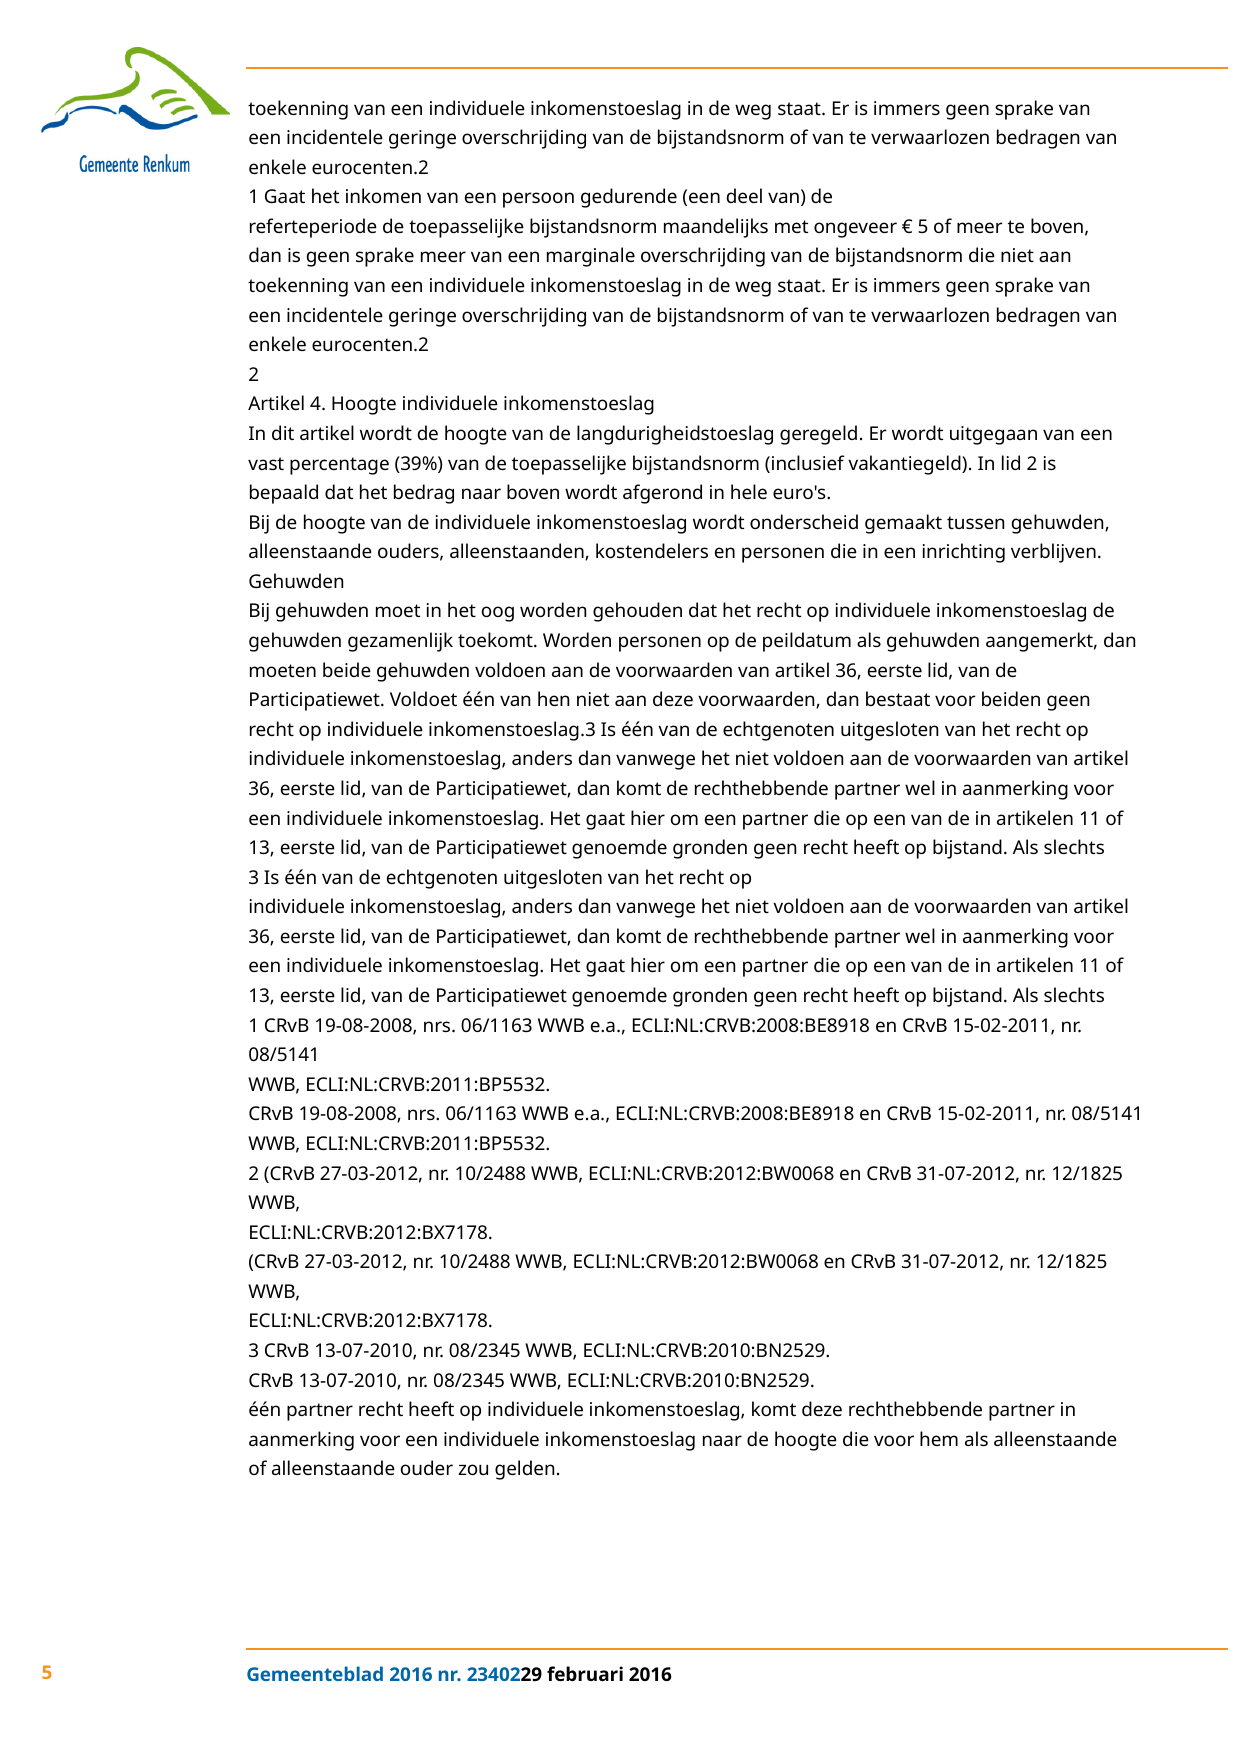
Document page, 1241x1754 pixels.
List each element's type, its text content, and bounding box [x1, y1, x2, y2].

text (CRvB 27-03-2012, nr. 10/2488 WWB, ECLI:NL:CRVB:2012:BW0068 en CRvB 31-07-2012, nr. 12/1825 WWB, [248, 1248, 1152, 1304]
text vast percentage (39%) van de toepasselijke bijstandsnorm (inclusief vakantiegeld). In lid 2 is [248, 450, 1152, 476]
text 2 (CRvB 27-03-2012, nr. 10/2488 WWB, ECLI:NL:CRVB:2012:BW0068 en CRvB 31-07-2012, nr. 12/1825 WWB, [248, 1160, 1152, 1215]
text 3 Is één van de echtgenoten uitgesloten van het recht op [248, 864, 1152, 890]
text 36, eerste lid, van de Participatiewet, dan komt de rechthebbende partner wel in aanmerking voor [248, 923, 1152, 949]
text een incidentele geringe overschrijding van de bijstandsnorm of van te verwaarlozen bedragen van [248, 302, 1152, 328]
text 3 CRvB 13-07-2010, nr. 08/2345 WWB, ECLI:NL:CRVB:2010:BN2529. [248, 1337, 1152, 1363]
text In dit artikel wordt de hoogte van de langdurigheidstoeslag geregeld. Er wordt uitgegaan van een [248, 420, 1152, 446]
text alleenstaande ouders, alleenstaanden, kostendelers en personen die in een inrichting verblijven. [248, 538, 1152, 564]
text een individuele inkomenstoeslag. Het gaat hier om een partner die op een van de in artikelen 11 of [248, 953, 1152, 978]
text bepaald dat het bedrag naar boven wordt afgerond in hele euro's. [248, 479, 1152, 505]
text CRvB 19-08-2008, nrs. 06/1163 WWB e.a., ECLI:NL:CRVB:2008:BE8918 en CRvB 15-02-2011, nr. 08/5141 [248, 1101, 1152, 1126]
text gehuwden gezamenlijk toekomt. Worden personen op de peildatum als gehuwden aangemerkt, dan [248, 627, 1152, 653]
text toekenning van een individuele inkomenstoeslag in de weg staat. Er is immers geen sprake van [248, 272, 1152, 298]
text moeten beide gehuwden voldoen aan de voorwaarden van artikel 36, eerste lid, van de [248, 657, 1152, 683]
text recht op individuele inkomenstoeslag.3 Is één van de echtgenoten uitgesloten van het recht op [248, 716, 1152, 742]
text 1 Gaat het inkomen van een persoon gedurende (een deel van) de [248, 183, 1152, 209]
text Bij gehuwden moet in het oog worden gehouden dat het recht op individuele inkomenstoeslag de [248, 598, 1152, 623]
text WWB, ECLI:NL:CRVB:2011:BP5532. [248, 1130, 1152, 1156]
text 13, eerste lid, van de Participatiewet genoemde gronden geen recht heeft op bijstand. Als slechts [248, 834, 1152, 860]
text ECLI:NL:CRVB:2012:BX7178. [248, 1308, 1152, 1333]
text toekenning van een individuele inkomenstoeslag in de weg staat. Er is immers geen sprake van [248, 95, 1152, 121]
text Gehuwden [248, 568, 1152, 594]
text of alleenstaande ouder zou gelden. [248, 1456, 1152, 1481]
text individuele inkomenstoeslag, anders dan vanwege het niet voldoen aan de voorwaarden van artikel [248, 746, 1152, 771]
text een incidentele geringe overschrijding van de bijstandsnorm of van te verwaarlozen bedragen van [248, 124, 1152, 150]
text individuele inkomenstoeslag, anders dan vanwege het niet voldoen aan de voorwaarden van artikel [248, 893, 1152, 919]
text 1 CRvB 19-08-2008, nrs. 06/1163 WWB e.a., ECLI:NL:CRVB:2008:BE8918 en CRvB 15-02-2011, nr. 08/5141 [248, 1012, 1152, 1067]
picture [41, 47, 231, 172]
text één partner recht heeft op individuele inkomenstoeslag, komt deze rechthebbende partner in [248, 1396, 1152, 1422]
text 36, eerste lid, van de Participatiewet, dan komt de rechthebbende partner wel in aanmerking voor [248, 775, 1152, 801]
text CRvB 13-07-2010, nr. 08/2345 WWB, ECLI:NL:CRVB:2010:BN2529. [248, 1367, 1152, 1393]
text aanmerking voor een individuele inkomenstoeslag naar de hoogte die voor hem als alleenstaande [248, 1426, 1152, 1452]
text Bij de hoogte van de individuele inkomenstoeslag wordt onderscheid gemaakt tussen gehuwden, [248, 509, 1152, 535]
text Participatiewet. Voldoet één van hen niet aan deze voorwaarden, dan bestaat voor beiden geen [248, 686, 1152, 712]
text WWB, ECLI:NL:CRVB:2011:BP5532. [248, 1071, 1152, 1097]
text een individuele inkomenstoeslag. Het gaat hier om een partner die op een van de in artikelen 11 of [248, 805, 1152, 831]
text ECLI:NL:CRVB:2012:BX7178. [248, 1219, 1152, 1245]
text Artikel 4. Hoogte individuele inkomenstoeslag [248, 391, 1152, 416]
text referteperiode de toepasselijke bijstandsnorm maandelijks met ongeveer € 5 of meer te boven, [248, 213, 1152, 239]
text dan is geen sprake meer van een marginale overschrijding van de bijstandsnorm die niet aan [248, 243, 1152, 268]
text 13, eerste lid, van de Participatiewet genoemde gronden geen recht heeft op bijstand. Als slechts [248, 982, 1152, 1008]
text enkele eurocenten.2 [248, 154, 1152, 180]
text 2 [248, 361, 1152, 387]
text enkele eurocenten.2 [248, 331, 1152, 357]
